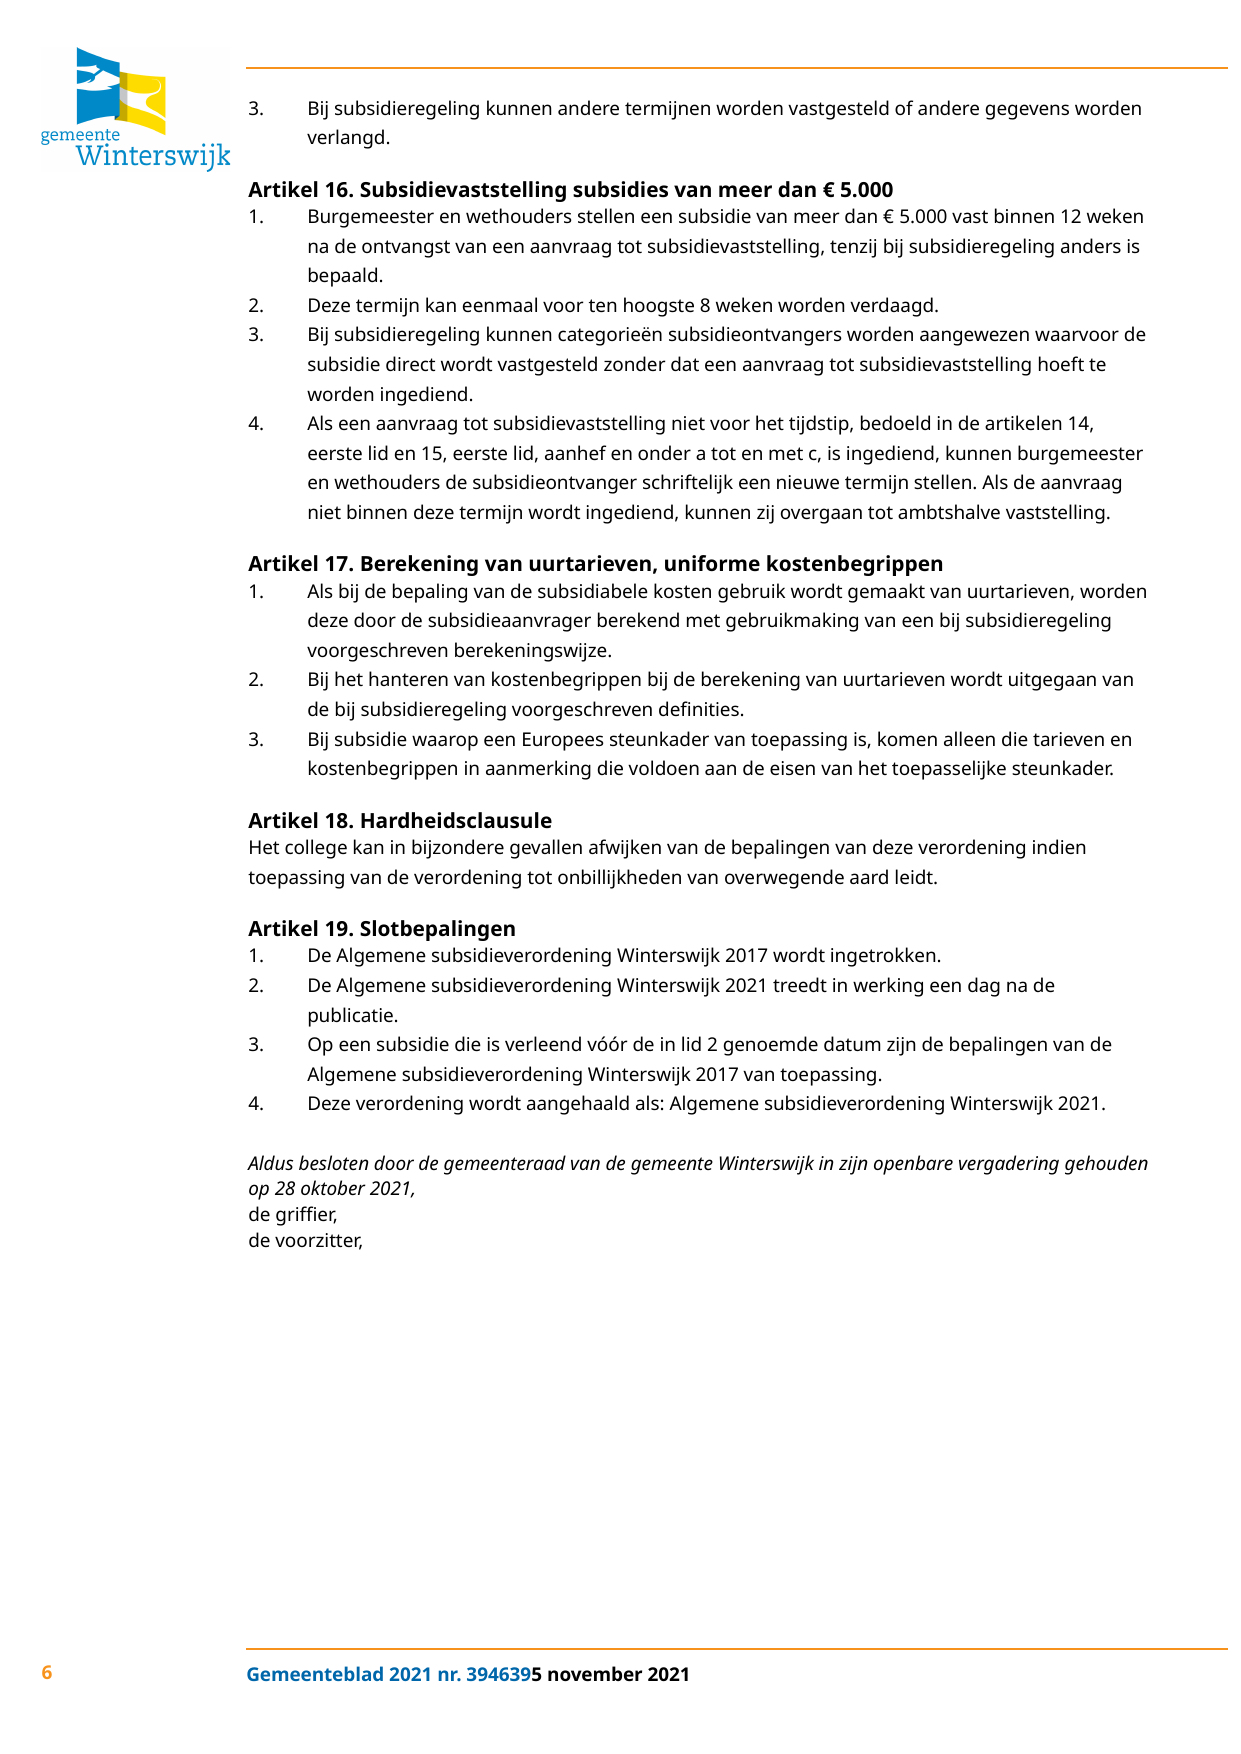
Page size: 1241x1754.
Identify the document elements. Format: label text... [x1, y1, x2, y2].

list Burgemeester en wethouders stellen een subsidie van meer dan € 5.000 vast binnen 12 weken na de ontvangst van een aanvraag tot subsidievaststelling, tenzij bij subsidieregeling anders is bepaald. [248, 203, 1152, 288]
picture [41, 47, 231, 172]
list De Algemene subsidieverordening Winterswijk 2021 treedt in werking een dag na de publicatie. [248, 972, 1152, 1028]
text de voorzitter, [248, 1227, 1152, 1253]
text Artikel 16. Subsidievaststelling subsidies van meer dan € 5.000 [248, 175, 1152, 203]
list Bij subsidieregeling kunnen andere termijnen worden vastgesteld of andere gegevens worden verlangd. [248, 95, 1152, 150]
text Artikel 18. Hardheidsclausule [248, 806, 1152, 834]
text Het college kan in bijzondere gevallen afwijken van de bepalingen van deze verordening indien toepassing van de verordening tot onbillijkheden van overwegende aard leidt. [248, 834, 1152, 889]
text Artikel 19. Slotbepalingen [248, 914, 1152, 943]
list Als bij de bepaling van de subsidiabele kosten gebruik wordt gemaakt van uurtarieven, worden deze door de subsidieaanvrager berekend met gebruikmaking van een bij subsidieregeling voorgeschreven berekeningswijze. [248, 578, 1152, 663]
list Deze verordening wordt aangehaald als: Algemene subsidieverordening Winterswijk 2021. [248, 1091, 1152, 1116]
list De Algemene subsidieverordening Winterswijk 2017 wordt ingetrokken. [248, 943, 1152, 968]
text Aldus besloten door de gemeenteraad van de gemeente Winterswijk in zijn openbare vergadering gehouden op 28 oktober 2021, [248, 1150, 1152, 1201]
picture [225, 153, 231, 162]
list Bij het hanteren van kostenbegrippen bij de berekening van uurtarieven wordt uitgegaan van de bij subsidieregeling voorgeschreven definities. [248, 667, 1152, 722]
list Als een aanvraag tot subsidievaststelling niet voor het tijdstip, bedoeld in de artikelen 14, eerste lid en 15, eerste lid, aanhef en onder a tot en met c, is ingediend, kunnen burgemeester en wethouders de subsidieontvanger schriftelijk een nieuwe termijn stellen. Als de aanvraag niet binnen deze termijn wordt ingediend, kunnen zij overgaan tot ambtshalve vaststelling. [248, 410, 1152, 525]
list Bij subsidie waarop een Europees steunkader van toepassing is, komen alleen die tarieven en kostenbegrippen in aanmerking die voldoen aan de eisen van het toepasselijke steunkader. [248, 726, 1152, 781]
text Artikel 17. Berekening van uurtarieven, uniforme kostenbegrippen [248, 549, 1152, 578]
list Op een subsidie die is verleend vóór de in lid 2 genoemde datum zijn de bepalingen van de Algemene subsidieverordening Winterswijk 2017 van toepassing. [248, 1031, 1152, 1087]
list Deze termijn kan eenmaal voor ten hoogste 8 weken worden verdaagd. [248, 292, 1152, 318]
text de griffier, [248, 1201, 1152, 1227]
list Bij subsidieregeling kunnen categorieën subsidieontvangers worden aangewezen waarvoor de subsidie direct wordt vastgesteld zonder dat een aanvraag tot subsidievaststelling hoeft te worden ingediend. [248, 322, 1152, 406]
